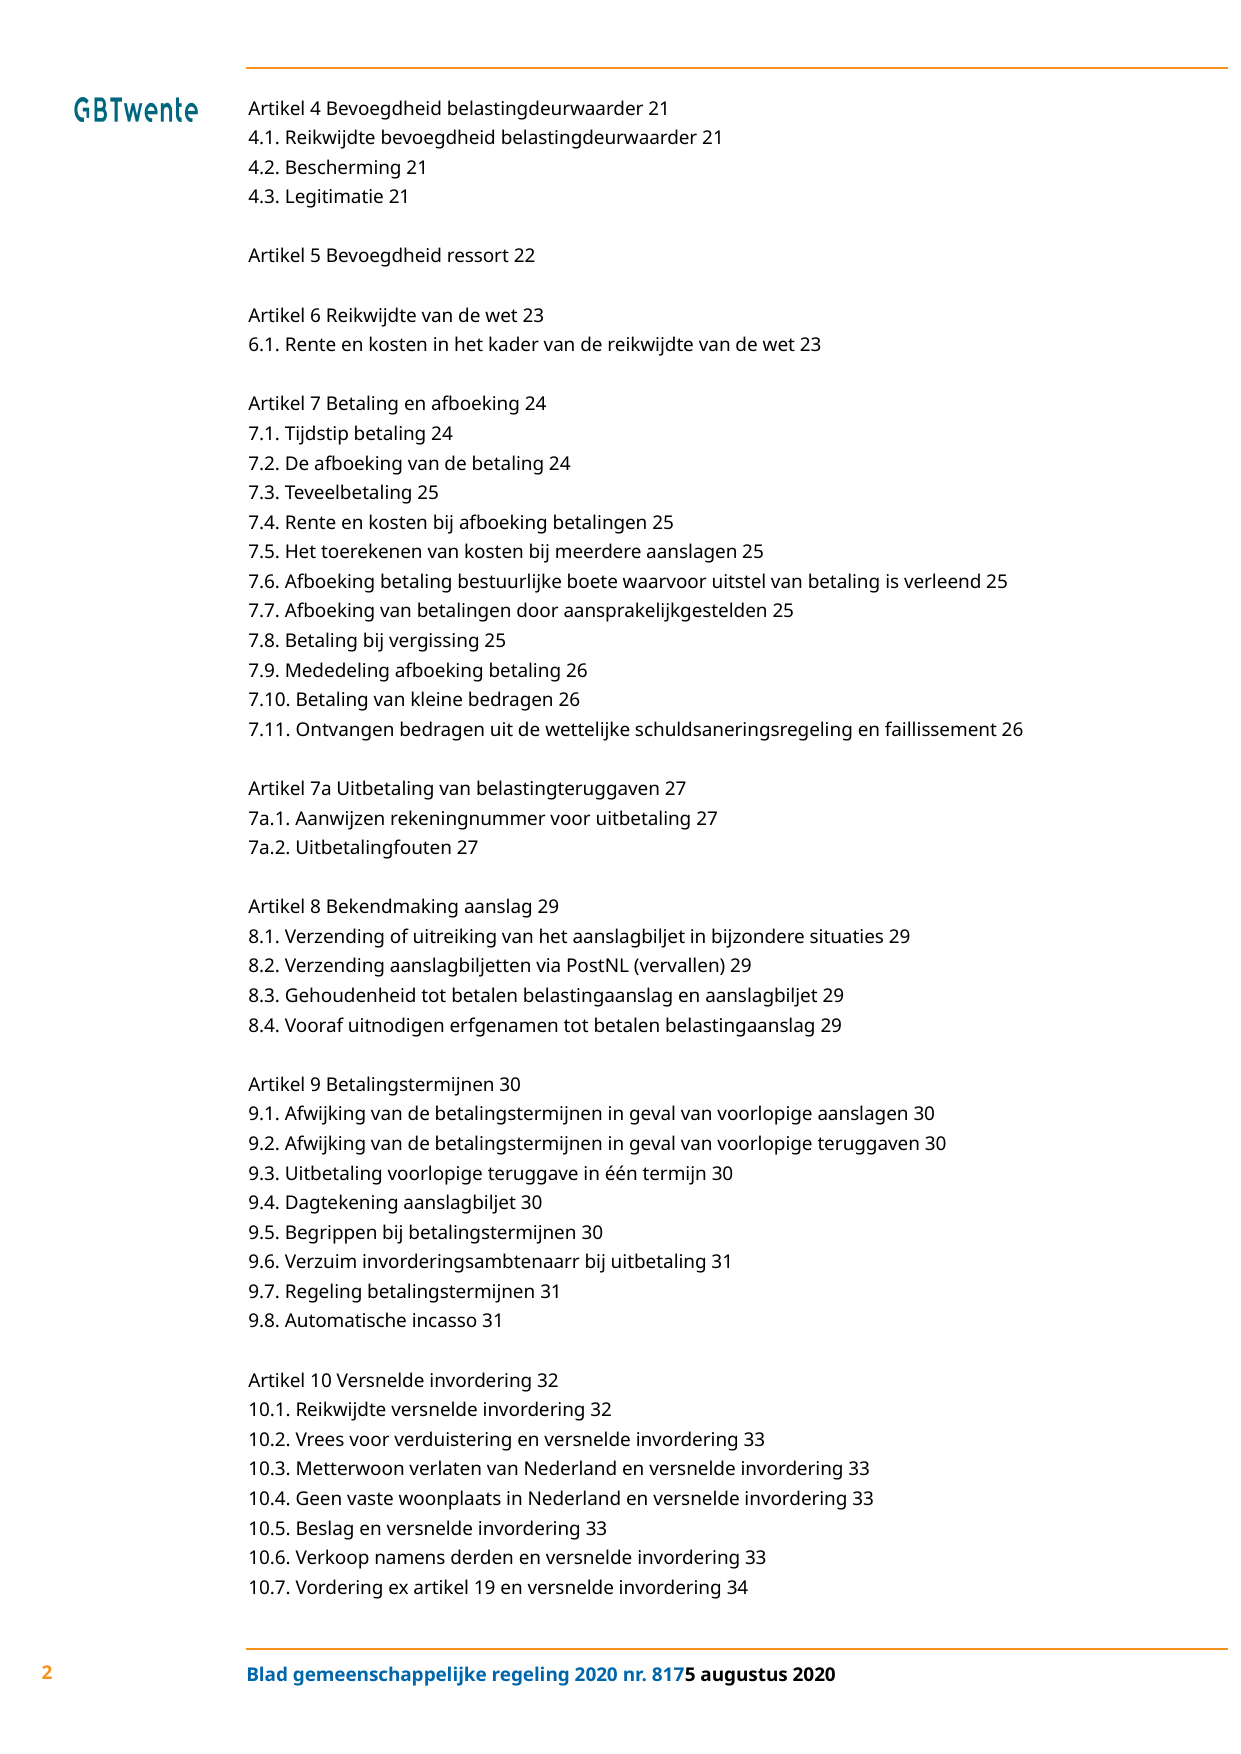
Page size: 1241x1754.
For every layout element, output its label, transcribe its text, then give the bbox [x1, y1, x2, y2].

text 7.11. Ontvangen bedragen uit de wettelijke schuldsaneringsregeling en faillissement 26 [248, 716, 1152, 742]
text Artikel 7 Betaling en afboeking 24 [248, 391, 1152, 416]
text Artikel 10 Versnelde invordering 32 [248, 1367, 1152, 1393]
text 4.3. Legitimatie 21 [248, 183, 1152, 209]
text 4.1. Reikwijdte bevoegdheid belastingdeurwaarder 21 [248, 124, 1152, 150]
text 7.10. Betaling van kleine bedragen 26 [248, 686, 1152, 712]
text Artikel 7a Uitbetaling van belastingteruggaven 27 [248, 775, 1152, 801]
text Artikel 5 Bevoegdheid ressort 22 [248, 243, 1152, 268]
text 7.3. Teveelbetaling 25 [248, 479, 1152, 505]
text Artikel 4 Bevoegdheid belastingdeurwaarder 21 [248, 95, 1152, 121]
text 7a.1. Aanwijzen rekeningnummer voor uitbetaling 27 [248, 805, 1152, 831]
text 10.5. Beslag en versnelde invordering 33 [248, 1515, 1152, 1541]
text 8.2. Verzending aanslagbiljetten via PostNL (vervallen) 29 [248, 953, 1152, 978]
text 7a.2. Uitbetalingfouten 27 [248, 834, 1152, 860]
text 8.3. Gehoudenheid tot betalen belastingaanslag en aanslagbiljet 29 [248, 982, 1152, 1008]
text Artikel 6 Reikwijdte van de wet 23 [248, 302, 1152, 328]
text 7.9. Mededeling afboeking betaling 26 [248, 657, 1152, 683]
text 7.6. Afboeking betaling bestuurlijke boete waarvoor uitstel van betaling is verleend 25 [248, 568, 1152, 594]
text 7.8. Betaling bij vergissing 25 [248, 627, 1152, 653]
text 7.5. Het toerekenen van kosten bij meerdere aanslagen 25 [248, 538, 1152, 564]
text 7.1. Tijdstip betaling 24 [248, 420, 1152, 446]
text 9.8. Automatische incasso 31 [248, 1308, 1152, 1333]
text 9.7. Regeling betalingstermijnen 31 [248, 1278, 1152, 1304]
text 10.3. Metterwoon verlaten van Nederland en versnelde invordering 33 [248, 1456, 1152, 1481]
text 9.3. Uitbetaling voorlopige teruggave in één termijn 30 [248, 1160, 1152, 1186]
text 7.4. Rente en kosten bij afboeking betalingen 25 [248, 509, 1152, 535]
text 9.6. Verzuim invorderingsambtenaarr bij uitbetaling 31 [248, 1248, 1152, 1274]
picture [41, 47, 231, 172]
text 10.2. Vrees voor verduistering en versnelde invordering 33 [248, 1426, 1152, 1452]
text 9.2. Afwijking van de betalingstermijnen in geval van voorlopige teruggaven 30 [248, 1130, 1152, 1156]
text Artikel 8 Bekendmaking aanslag 29 [248, 893, 1152, 919]
text 10.7. Vordering ex artikel 19 en versnelde invordering 34 [248, 1574, 1152, 1600]
text 10.4. Geen vaste woonplaats in Nederland en versnelde invordering 33 [248, 1485, 1152, 1511]
text 9.1. Afwijking van de betalingstermijnen in geval van voorlopige aanslagen 30 [248, 1101, 1152, 1126]
text 6.1. Rente en kosten in het kader van de reikwijdte van de wet 23 [248, 331, 1152, 357]
text 9.5. Begrippen bij betalingstermijnen 30 [248, 1219, 1152, 1245]
text 7.7. Afboeking van betalingen door aansprakelijkgestelden 25 [248, 598, 1152, 623]
text 8.1. Verzending of uitreiking van het aanslagbiljet in bijzondere situaties 29 [248, 923, 1152, 949]
text Artikel 9 Betalingstermijnen 30 [248, 1071, 1152, 1097]
text 9.4. Dagtekening aanslagbiljet 30 [248, 1189, 1152, 1215]
text 8.4. Vooraf uitnodigen erfgenamen tot betalen belastingaanslag 29 [248, 1012, 1152, 1038]
text 7.2. De afboeking van de betaling 24 [248, 450, 1152, 476]
text 10.1. Reikwijdte versnelde invordering 32 [248, 1396, 1152, 1422]
text 10.6. Verkoop namens derden en versnelde invordering 33 [248, 1544, 1152, 1570]
text 4.2. Bescherming 21 [248, 154, 1152, 180]
